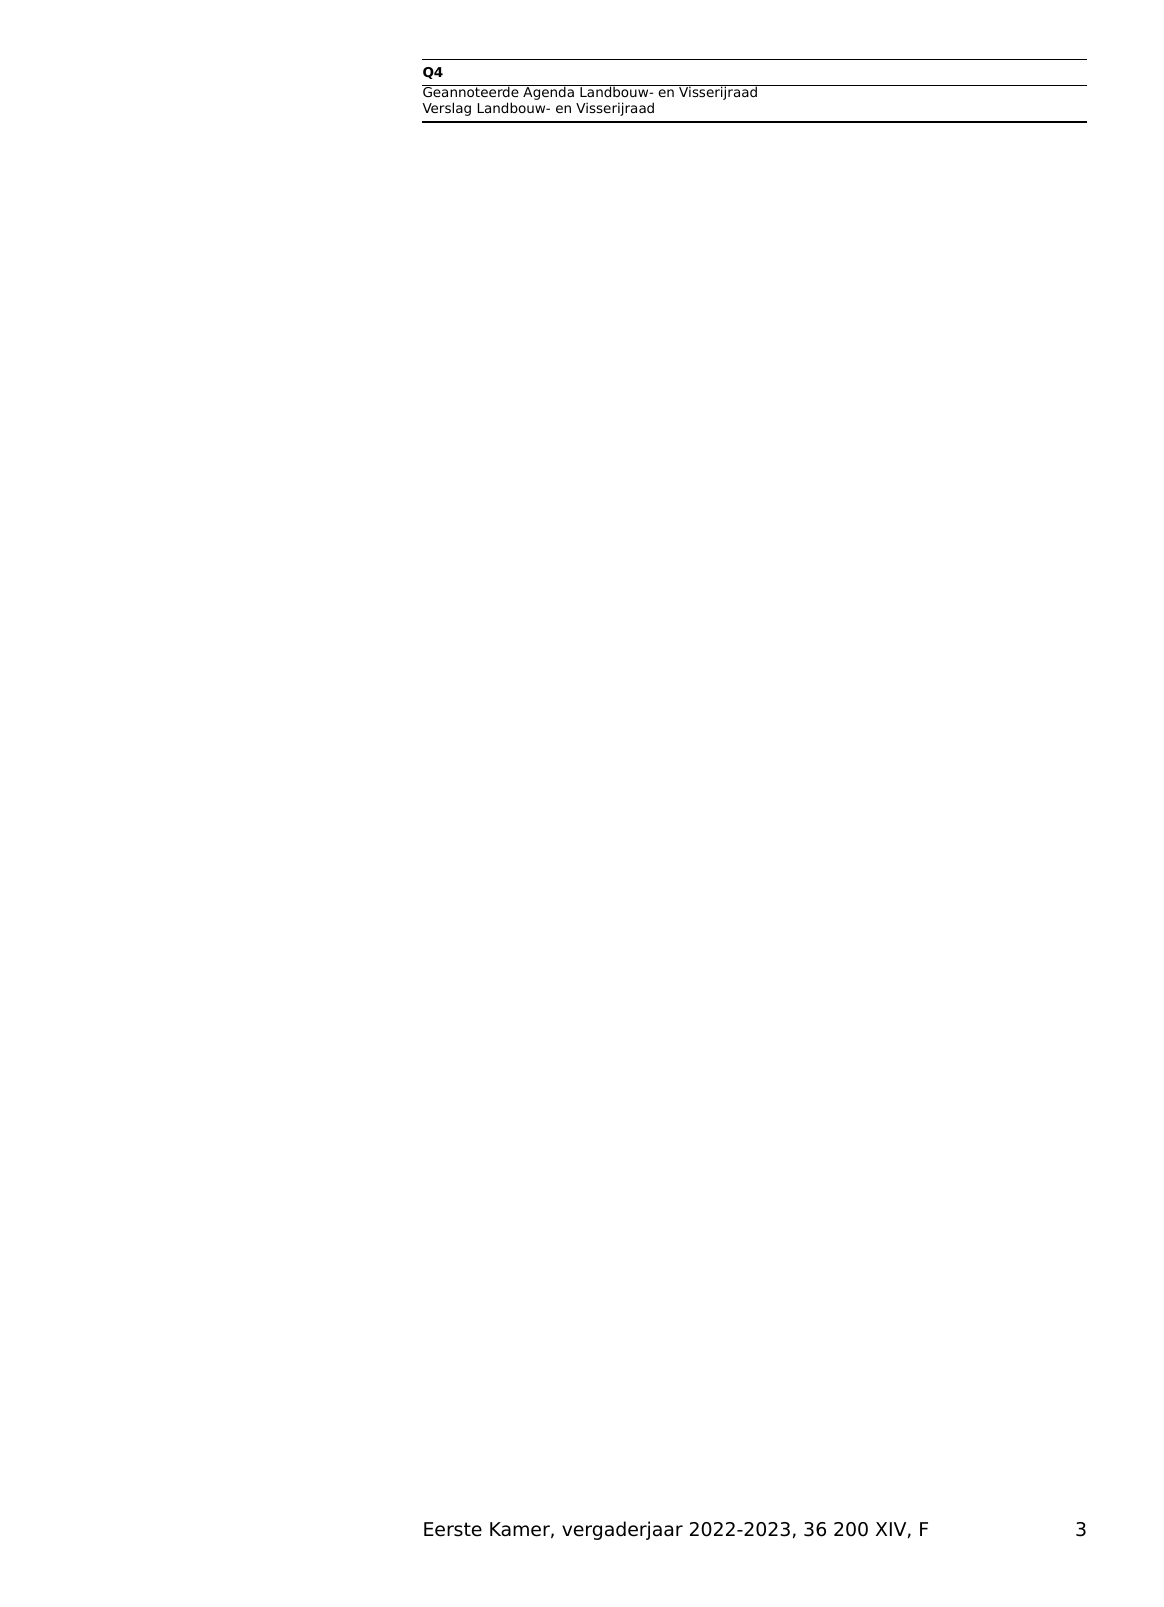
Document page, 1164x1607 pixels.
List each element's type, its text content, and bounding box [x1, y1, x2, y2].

table_cell Verslag Landbouw- en Visserijraad [422, 101, 1087, 121]
table_header Q4 [422, 60, 1087, 85]
table_cell Geannoteerde Agenda Landbouw- en Visserijraad [422, 86, 1087, 101]
